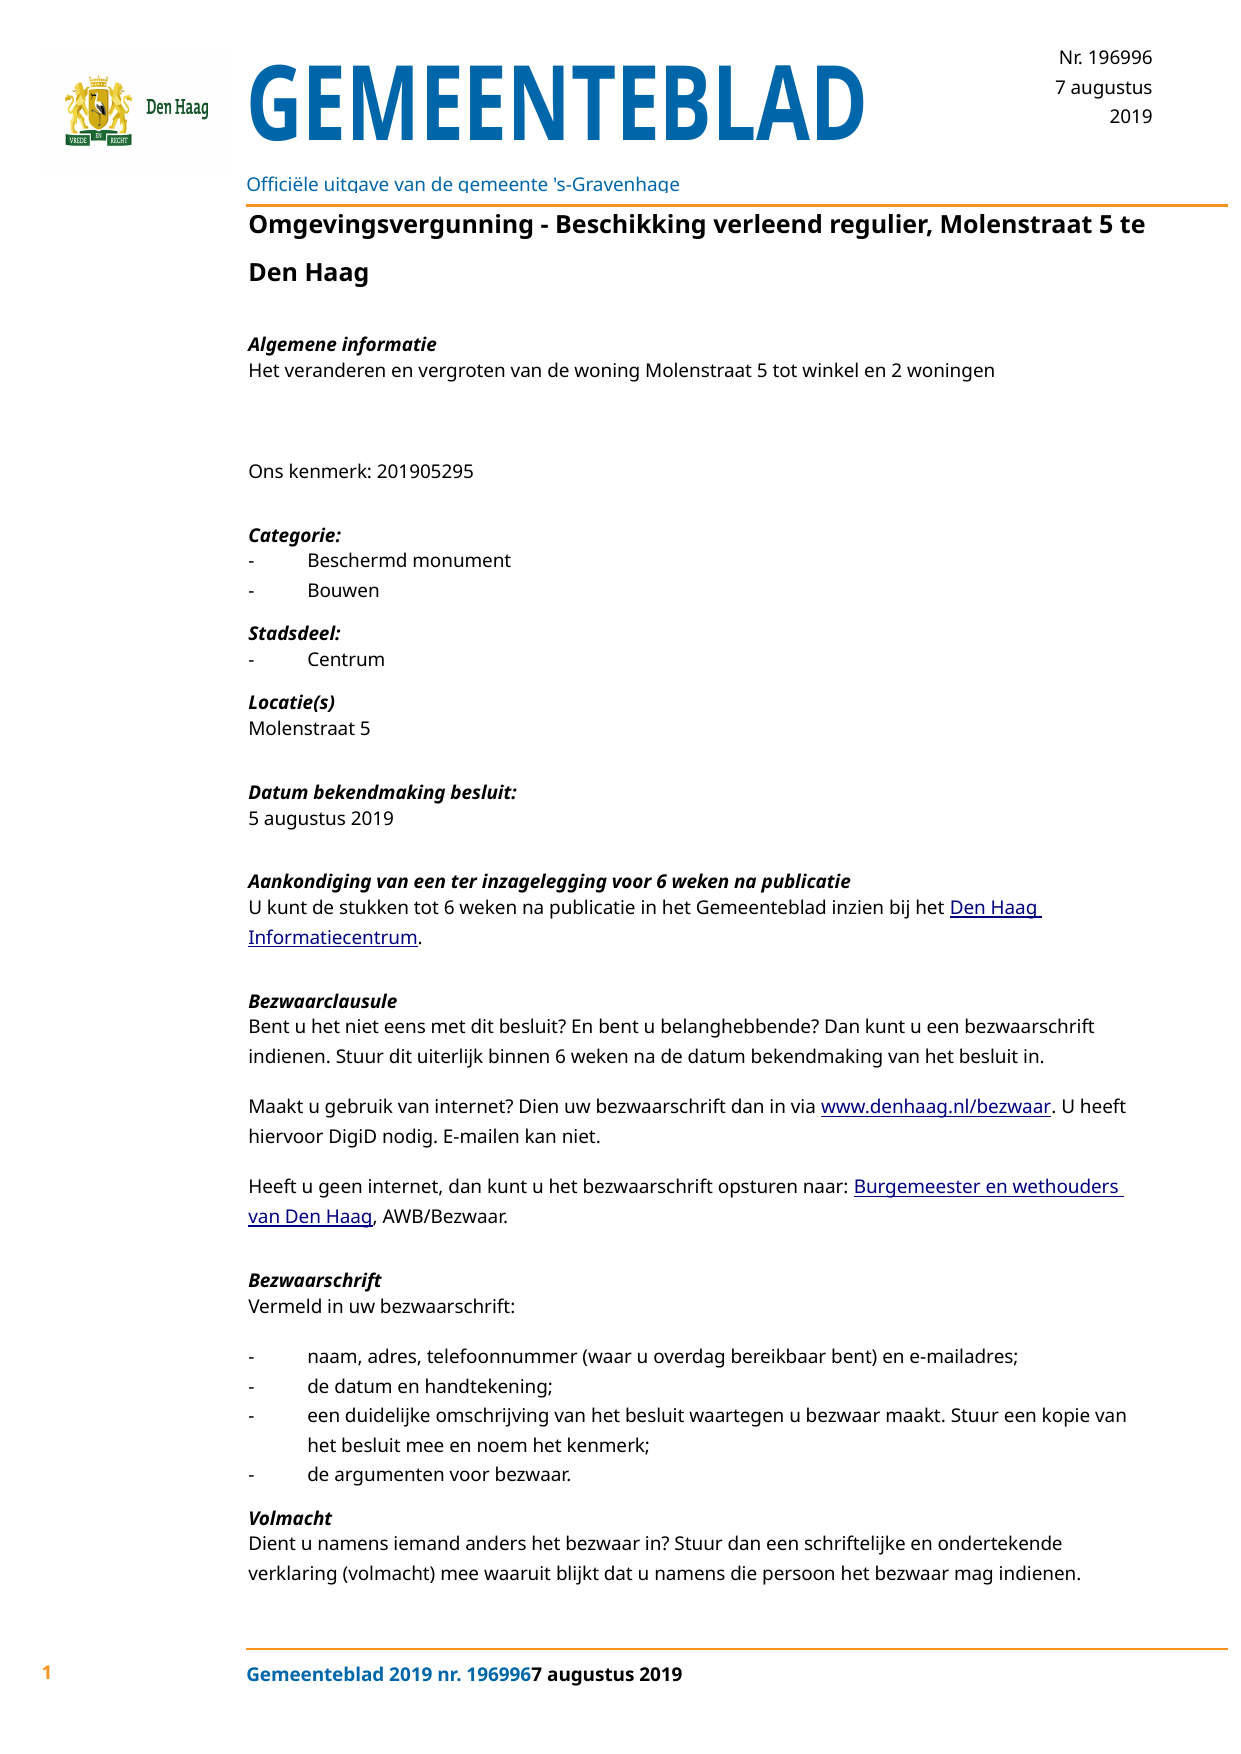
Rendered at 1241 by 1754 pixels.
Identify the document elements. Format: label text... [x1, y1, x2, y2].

text Volmacht [248, 1505, 1152, 1531]
list een duidelijke omschrijving van het besluit waartegen u bezwaar maakt. Stuur een kopie van het besluit mee en noem het kenmerk; [248, 1402, 1152, 1458]
text Algemene informatie [248, 331, 1152, 357]
text U kunt de stukken tot 6 weken na publicatie in het Gemeenteblad inzien bij het Den Haag Informatiecentrum. [248, 894, 1152, 950]
text 5 augustus 2019 [248, 805, 1152, 830]
text Heeft u geen internet, dan kunt u het bezwaarschrift opsturen naar: Burgemeester en wethouders van Den Haag, AWB/Bezwaar. [248, 1174, 1152, 1229]
text Omgevingsvergunning - Beschikking verleend regulier, Molenstraat 5 te Den Haag [248, 207, 1152, 288]
list naam, adres, telefoonnummer (waar u overdag bereikbaar bent) en e-mailadres; [248, 1343, 1152, 1369]
picture [41, 47, 231, 172]
text Ons kenmerk: 201905295 [248, 458, 1152, 484]
text Categorie: [248, 522, 1152, 548]
text Dient u namens iemand anders het bezwaar in? Stuur dan een schriftelijke en ondertekende verklaring (volmacht) mee waaruit blijkt dat u namens die persoon het bezwaar mag indienen. [248, 1531, 1152, 1586]
list Beschermd monument [248, 548, 1152, 573]
list Centrum [248, 646, 1152, 672]
text Molenstraat 5 [248, 715, 1152, 741]
text Locatie(s) [248, 689, 1152, 715]
list Bouwen [248, 577, 1152, 603]
text Bezwaarschrift [248, 1267, 1152, 1293]
text Bent u het niet eens met dit besluit? En bent u belanghebbende? Dan kunt u een bezwaarschrift indienen. Stuur dit uiterlijk binnen 6 weken na de datum bekendmaking van het besluit in. [248, 1014, 1152, 1069]
text Het veranderen en vergroten van de woning Molenstraat 5 tot winkel en 2 woningen [248, 357, 1152, 383]
text Bezwaarclausule [248, 988, 1152, 1014]
text Aankondiging van een ter inzagelegging voor 6 weken na publicatie [248, 869, 1152, 894]
text Datum bekendmaking besluit: [248, 779, 1152, 805]
text Maakt u gebruik van internet? Dien uw bezwaarschrift dan in via www.denhaag.nl/bezwaar. U heeft hiervoor DigiD nodig. E-mailen kan niet. [248, 1094, 1152, 1149]
list de datum en handtekening; [248, 1373, 1152, 1399]
text Stadsdeel: [248, 620, 1152, 646]
text Vermeld in uw bezwaarschrift: [248, 1293, 1152, 1319]
list de argumenten voor bezwaar. [248, 1462, 1152, 1487]
